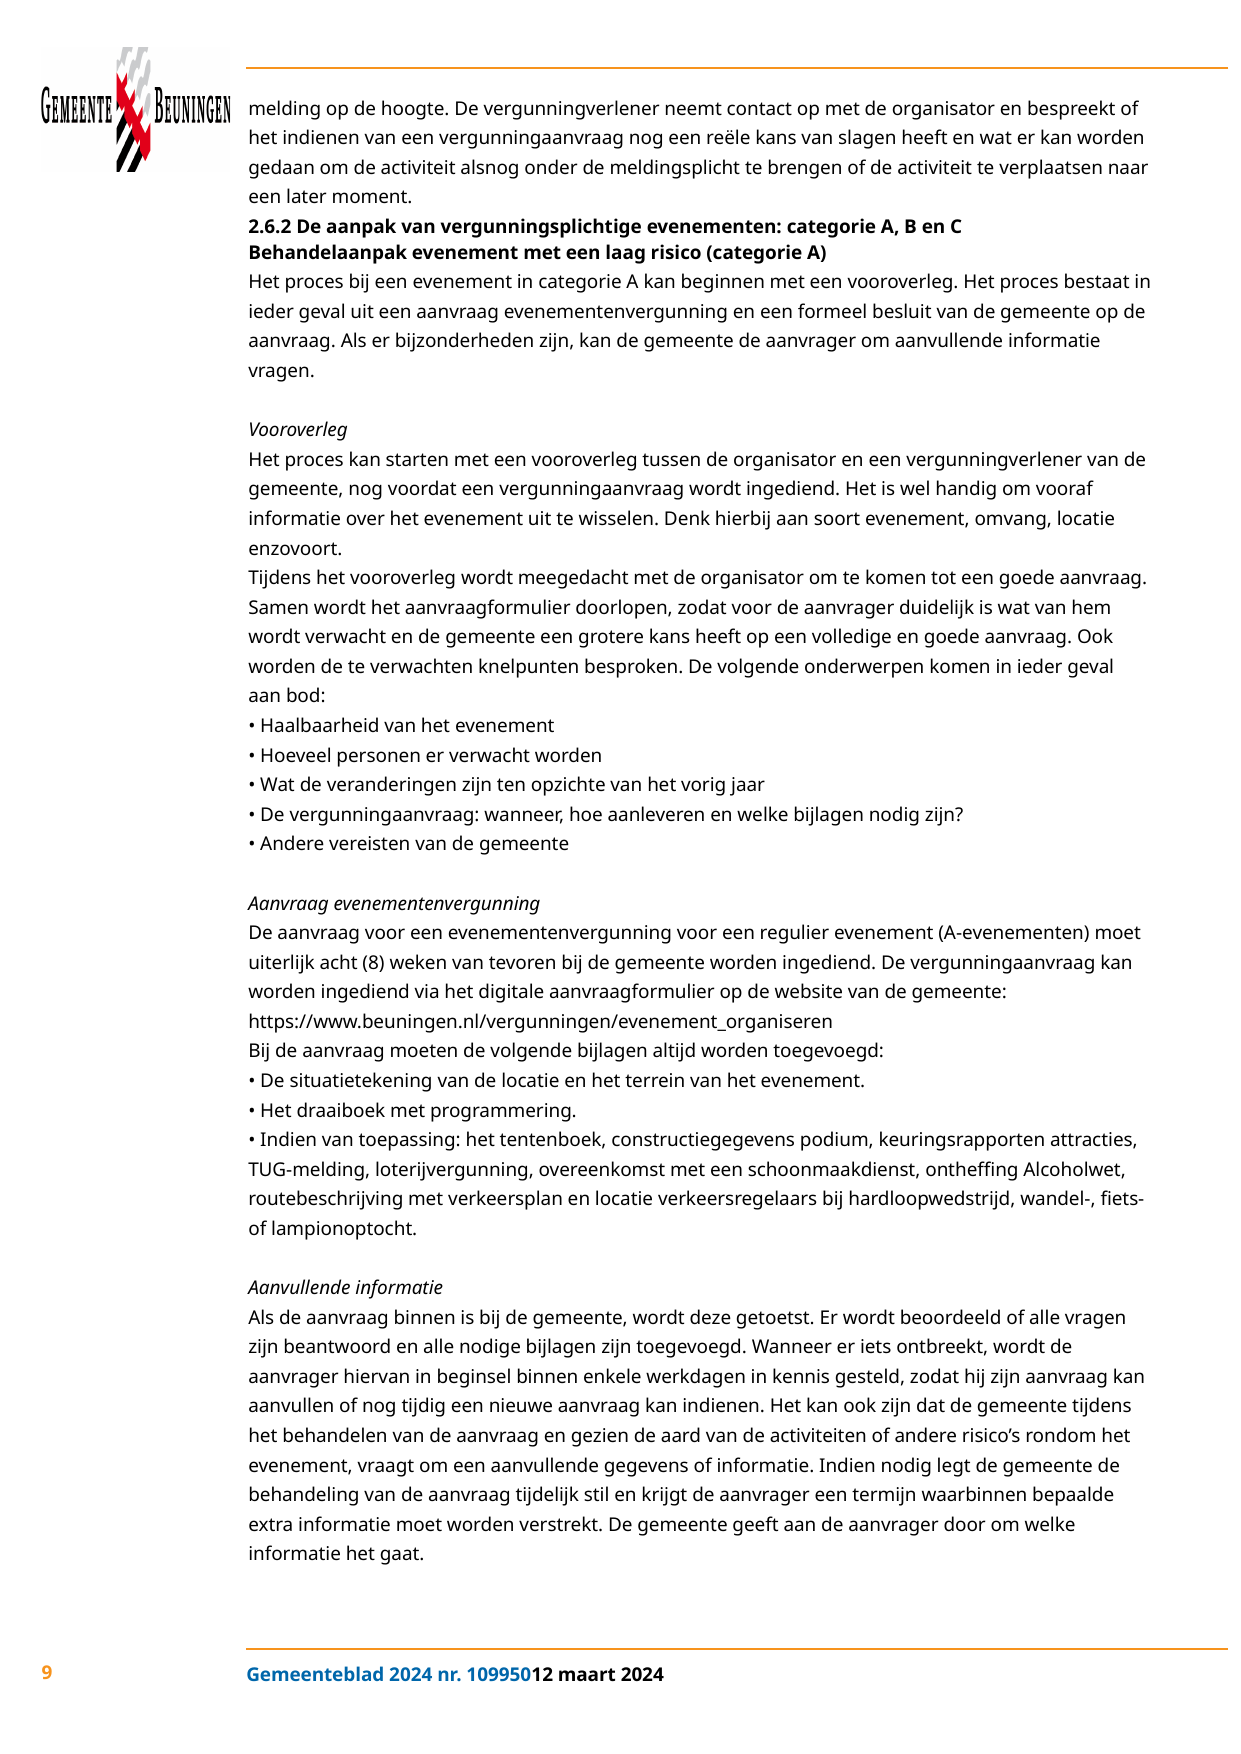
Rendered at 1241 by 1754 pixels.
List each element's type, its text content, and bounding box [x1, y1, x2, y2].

text • Het draaiboek met programmering. [248, 1097, 1152, 1122]
text Tijdens het vooroverleg wordt meegedacht met de organisator om te komen tot een goede aanvraag. Samen wordt het aanvraagformulier doorlopen, zodat voor de aanvrager duidelijk is wat van hem wordt verwacht en de gemeente een grotere kans heeft op een volledige en goede aanvraag. Ook worden de te verwachten knelpunten besproken. De volgende onderwerpen komen in ieder geval aan bod: [248, 564, 1152, 708]
picture [41, 47, 231, 172]
text Als de aanvraag binnen is bij de gemeente, wordt deze getoetst. Er wordt beoordeeld of alle vragen zijn beantwoord en alle nodige bijlagen zijn toegevoegd. Wanneer er iets ontbreekt, wordt de aanvrager hiervan in beginsel binnen enkele werkdagen in kennis gesteld, zodat hij zijn aanvraag kan aanvullen of nog tijdig een nieuwe aanvraag kan indienen. Het kan ook zijn dat de gemeente tijdens het behandelen van de aanvraag en gezien de aard van de activiteiten of andere risico’s rondom het evenement, vraagt om een aanvullende gegevens of informatie. Indien nodig legt de gemeente de behandeling van de aanvraag tijdelijk stil en krijgt de aanvrager een termijn waarbinnen bepaalde extra informatie moet worden verstrekt. De gemeente geeft aan de aanvrager door om welke informatie het gaat. [248, 1304, 1152, 1566]
text • Hoeveel personen er verwacht worden [248, 742, 1152, 767]
text Bij de aanvraag moeten de volgende bijlagen altijd worden toegevoegd: [248, 1038, 1152, 1063]
text De aanvraag voor een evenementenvergunning voor een regulier evenement (A-evenementen) moet uiterlijk acht (8) weken van tevoren bij de gemeente worden ingediend. De vergunningaanvraag kan worden ingediend via het digitale aanvraagformulier op de website van de gemeente: https://www.beuningen.nl/vergunningen/evenement_organiseren [248, 919, 1152, 1034]
text Behandelaanpak evenement met een laag risico (categorie A) [248, 239, 1152, 264]
text Het proces bij een evenement in categorie A kan beginnen met een vooroverleg. Het proces bestaat in ieder geval uit een aanvraag evenementenvergunning en een formeel besluit van de gemeente op de aanvraag. Als er bijzonderheden zijn, kan de gemeente de aanvrager om aanvullende informatie vragen. [248, 268, 1152, 383]
text Het proces kan starten met een vooroverleg tussen de organisator en een vergunningverlener van de gemeente, nog voordat een vergunningaanvraag wordt ingediend. Het is wel handig om vooraf informatie over het evenement uit te wisselen. Denk hierbij aan soort evenement, omvang, locatie enzovoort. [248, 446, 1152, 560]
text Vooroverleg [248, 416, 1152, 442]
text 2.6.2 De aanpak van vergunningsplichtige evenementen: categorie A, B en C [248, 213, 1152, 239]
text • Haalbaarheid van het evenement [248, 712, 1152, 738]
text Aanvullende informatie [248, 1274, 1152, 1300]
text • De situatietekening van de locatie en het terrein van het evenement. [248, 1067, 1152, 1093]
text melding op de hoogte. De vergunningverlener neemt contact op met de organisator en bespreekt of het indienen van een vergunningaanvraag nog een reële kans van slagen heeft en wat er kan worden gedaan om de activiteit alsnog onder de meldingsplicht te brengen of de activiteit te verplaatsen naar een later moment. [248, 95, 1152, 209]
text • Andere vereisten van de gemeente [248, 831, 1152, 856]
text • Indien van toepassing: het tentenboek, constructiegegevens podium, keuringsrapporten attracties, TUG-melding, loterijvergunning, overeenkomst met een schoonmaakdienst, ontheffing Alcoholwet, routebeschrijving met verkeersplan en locatie verkeersregelaars bij hardloopwedstrijd, wandel-, fiets- of lampionoptocht. [248, 1126, 1152, 1241]
text • De vergunningaanvraag: wanneer, hoe aanleveren en welke bijlagen nodig zijn? [248, 801, 1152, 827]
text • Wat de veranderingen zijn ten opzichte van het vorig jaar [248, 771, 1152, 797]
text Aanvraag evenementenvergunning [248, 890, 1152, 915]
